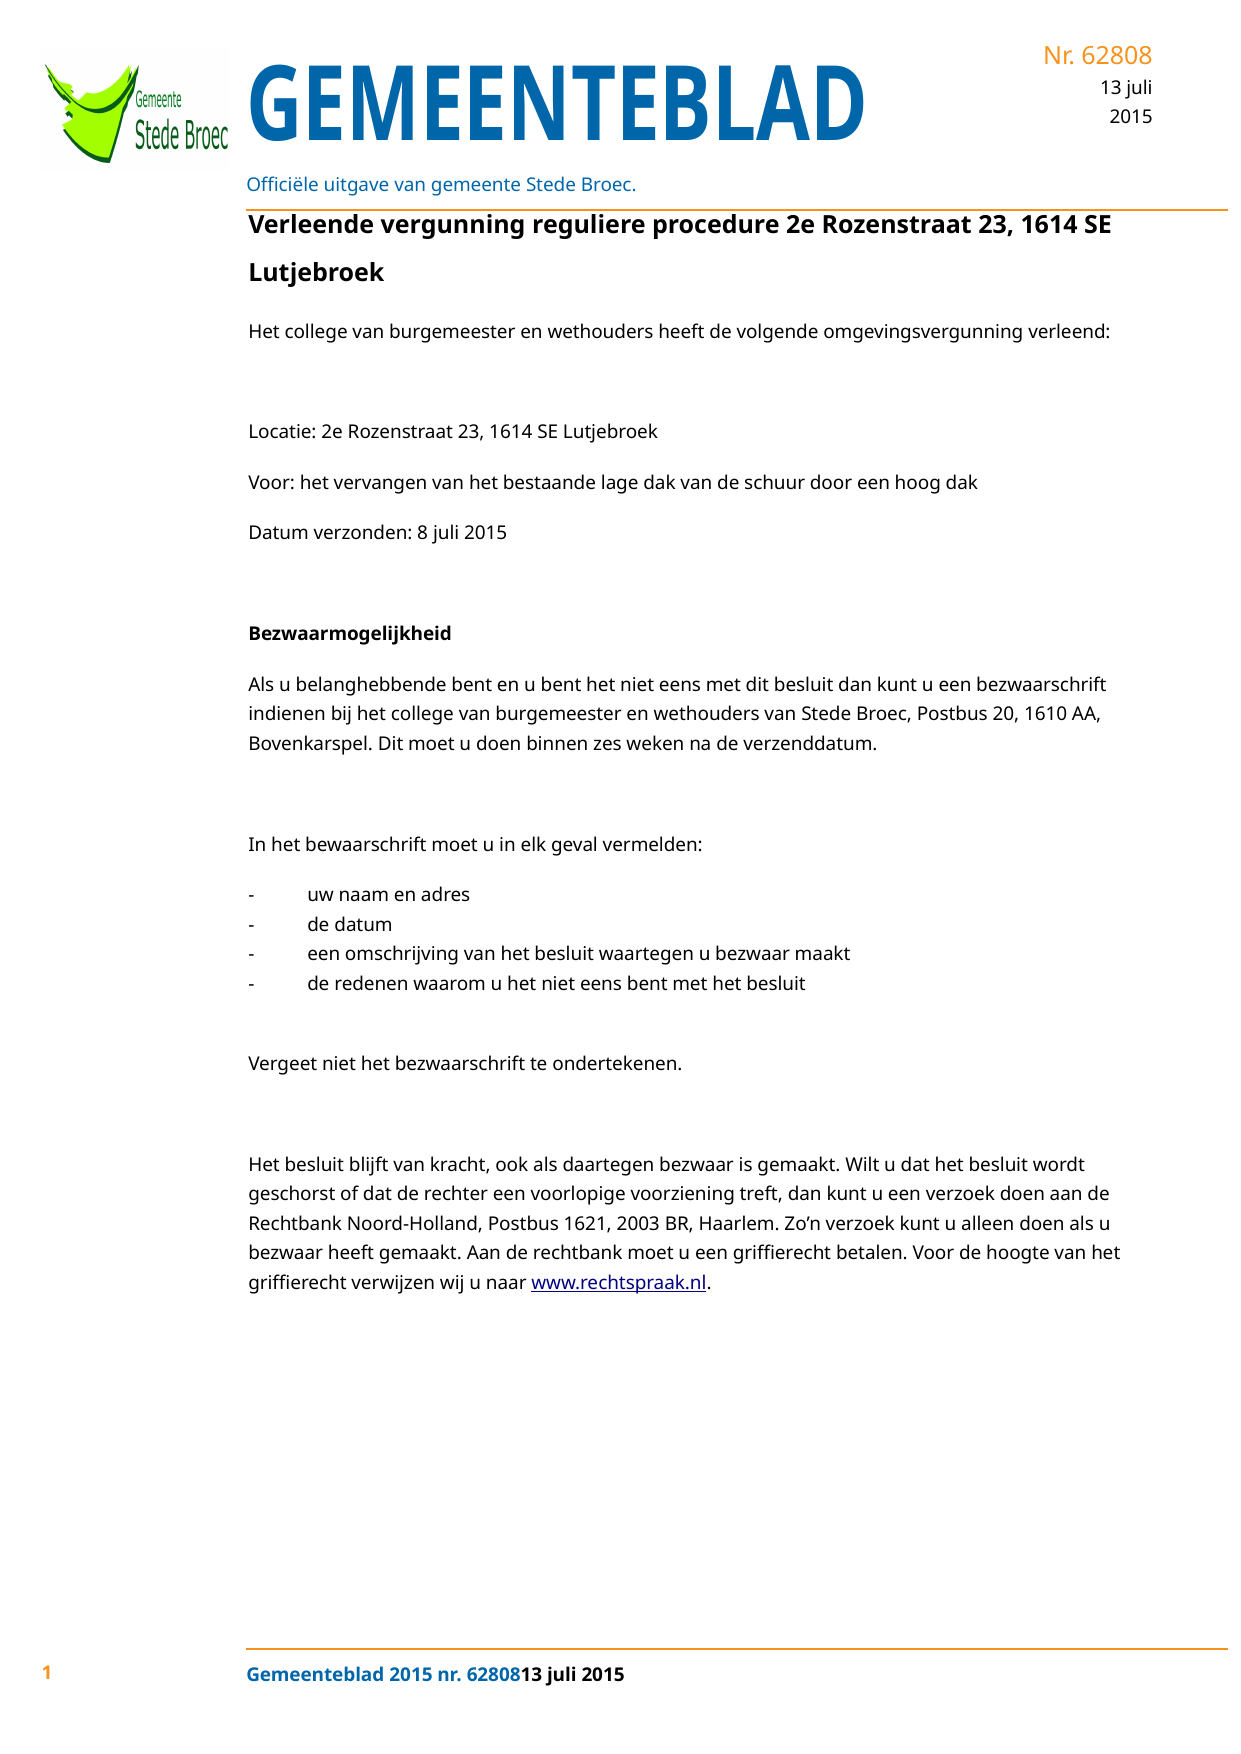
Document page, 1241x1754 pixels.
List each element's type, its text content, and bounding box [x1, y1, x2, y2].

text Bezwaarmogelijkheid [248, 620, 1152, 646]
list de redenen waarom u het niet eens bent met het besluit [248, 970, 1152, 996]
picture [41, 47, 231, 172]
text Vergeet niet het bezwaarschrift te ondertekenen. [248, 1050, 1152, 1076]
text Het besluit blijft van kracht, ook als daartegen bezwaar is gemaakt. Wilt u dat het besluit wordt geschorst of dat de rechter een voorlopige voorziening treft, dan kunt u een verzoek doen aan de Rechtbank Noord-Holland, Postbus 1621, 2003 BR, Haarlem. Zo’n verzoek kunt u alleen doen als u bezwaar heeft gemaakt. Aan de rechtbank moet u een griffierecht betalen. Voor de hoogte van het griffierecht verwijzen wij u naar www.rechtspraak.nl. [248, 1151, 1152, 1295]
text In het bewaarschrift moet u in elk geval vermelden: [248, 831, 1152, 857]
list de datum [248, 911, 1152, 937]
list uw naam en adres [248, 881, 1152, 907]
text Voor: het vervangen van het bestaande lage dak van de schuur door een hoog dak [248, 469, 1152, 495]
text Het college van burgemeester en wethouders heeft de volgende omgevingsvergunning verleend: [248, 318, 1152, 344]
list een omschrijving van het besluit waartegen u bezwaar maakt [248, 940, 1152, 966]
text Als u belanghebbende bent en u bent het niet eens met dit besluit dan kunt u een bezwaarschrift indienen bij het college van burgemeester en wethouders van Stede Broec, Postbus 20, 1610 AA, Bovenkarspel. Dit moet u doen binnen zes weken na de verzenddatum. [248, 671, 1152, 756]
text Datum verzonden: 8 juli 2015 [248, 519, 1152, 545]
text Locatie: 2e Rozenstraat 23, 1614 SE Lutjebroek [248, 419, 1152, 444]
text Verleende vergunning reguliere procedure 2e Rozenstraat 23, 1614 SE Lutjebroek [248, 211, 1152, 288]
